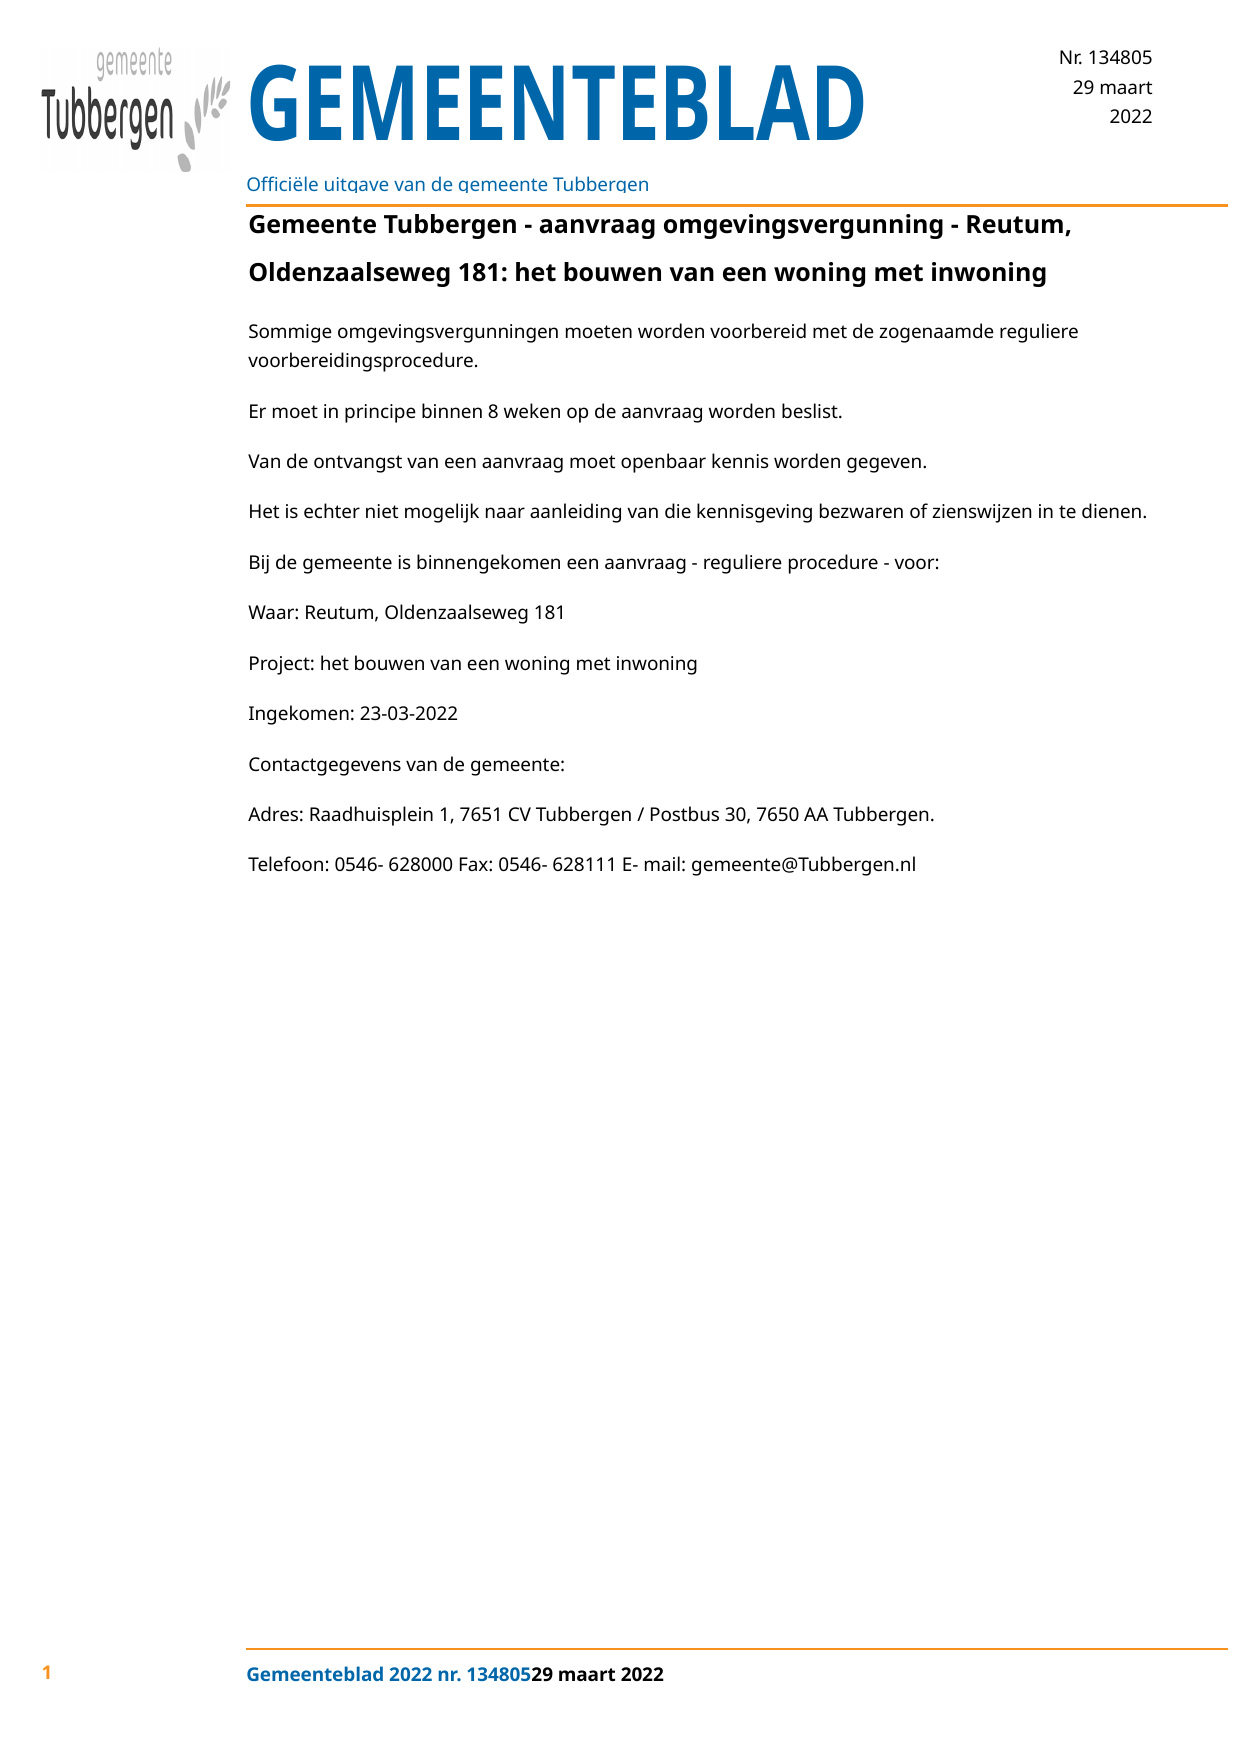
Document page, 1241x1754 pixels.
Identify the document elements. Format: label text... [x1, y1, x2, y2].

text Ingekomen: 23-03-2022 [248, 700, 1152, 726]
text Contactgegevens van de gemeente: [248, 751, 1152, 777]
text Project: het bouwen van een woning met inwoning [248, 650, 1152, 676]
text Adres: Raadhuisplein 1, 7651 CV Tubbergen / Postbus 30, 7650 AA Tubbergen. [248, 801, 1152, 827]
text Waar: Reutum, Oldenzaalseweg 181 [248, 599, 1152, 625]
text Gemeente Tubbergen - aanvraag omgevingsvergunning - Reutum, Oldenzaalseweg 181: het bouwen van een woning met inwoning [248, 207, 1152, 288]
text Er moet in principe binnen 8 weken op de aanvraag worden beslist. [248, 398, 1152, 424]
text Sommige omgevingsvergunningen moeten worden voorbereid met de zogenaamde reguliere voorbereidingsprocedure. [248, 318, 1152, 373]
picture [41, 47, 231, 172]
text Telefoon: 0546- 628000 Fax: 0546- 628111 E- mail: gemeente@Tubbergen.nl [248, 852, 1152, 877]
text Bij de gemeente is binnengekomen een aanvraag - reguliere procedure - voor: [248, 549, 1152, 575]
text Van de ontvangst van een aanvraag moet openbaar kennis worden gegeven. [248, 448, 1152, 474]
text Het is echter niet mogelijk naar aanleiding van die kennisgeving bezwaren of zienswijzen in te dienen. [248, 499, 1152, 524]
